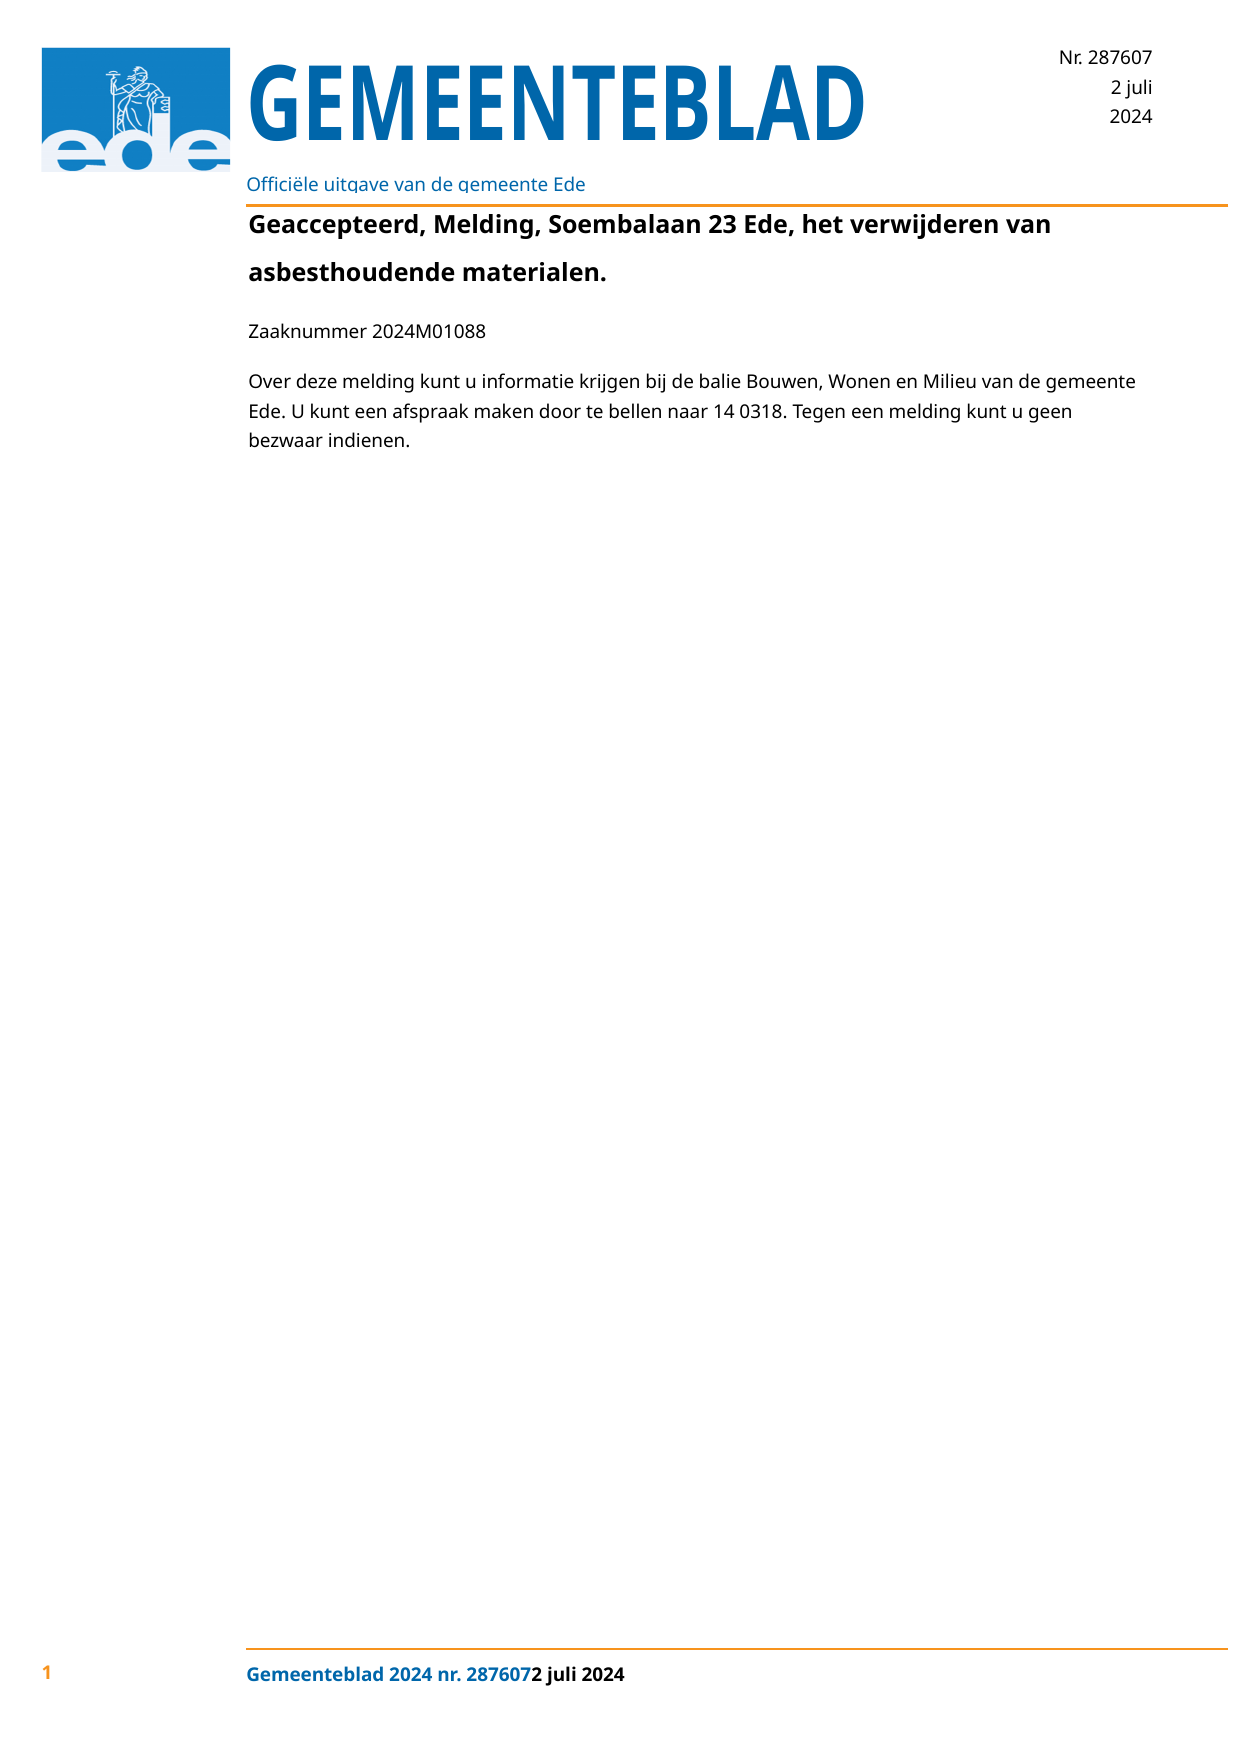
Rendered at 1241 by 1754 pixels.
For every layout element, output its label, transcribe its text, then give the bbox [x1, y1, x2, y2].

text Zaaknummer 2024M01088 [248, 318, 1152, 344]
text Geaccepteerd, Melding, Soembalaan 23 Ede, het verwijderen van asbesthoudende materialen. [248, 207, 1152, 288]
picture [41, 47, 231, 172]
text Over deze melding kunt u informatie krijgen bij de balie Bouwen, Wonen en Milieu van de gemeente Ede. U kunt een afspraak maken door te bellen naar 14 0318. Tegen een melding kunt u geen bezwaar indienen. [248, 368, 1152, 453]
